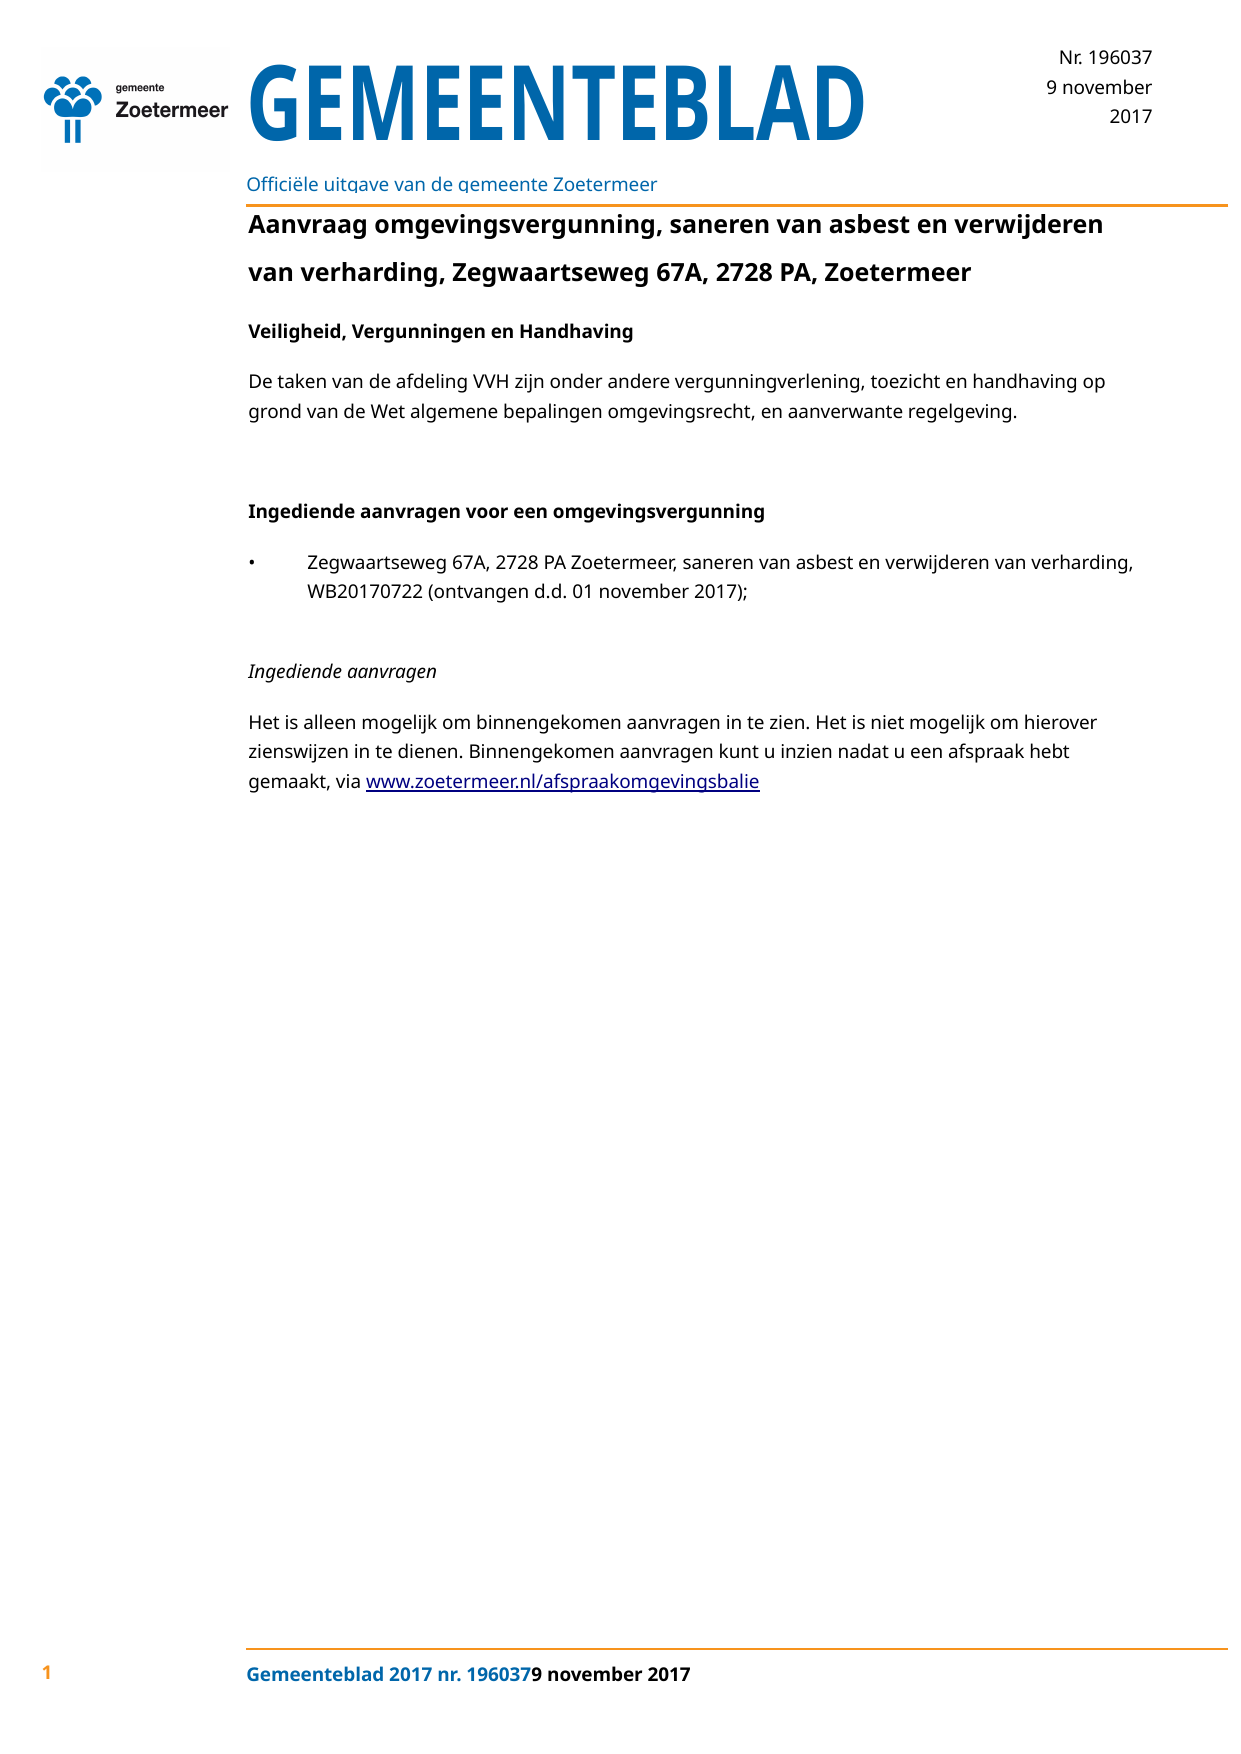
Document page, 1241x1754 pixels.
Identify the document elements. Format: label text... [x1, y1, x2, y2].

text Ingediende aanvragen [248, 659, 1152, 684]
text Ingediende aanvragen voor een omgevingsvergunning [248, 499, 1152, 524]
text Het is alleen mogelijk om binnengekomen aanvragen in te zien. Het is niet mogelijk om hierover zienswijzen in te dienen. Binnengekomen aanvragen kunt u inzien nadat u een afspraak hebt gemaakt, via www.zoetermeer.nl/afspraakomgevingsbalie [248, 709, 1152, 794]
text Veiligheid, Vergunningen en Handhaving [248, 318, 1152, 344]
text De taken van de afdeling VVH zijn onder andere vergunningverlening, toezicht en handhaving op grond van de Wet algemene bepalingen omgevingsrecht, en aanverwante regelgeving. [248, 368, 1152, 424]
picture [41, 47, 231, 172]
list Zegwaartseweg 67A, 2728 PA Zoetermeer, saneren van asbest en verwijderen van verharding, WB20170722 (ontvangen d.d. 01 november 2017); [248, 549, 1152, 604]
text Aanvraag omgevingsvergunning, saneren van asbest en verwijderen van verharding, Zegwaartseweg 67A, 2728 PA, Zoetermeer [248, 207, 1152, 288]
